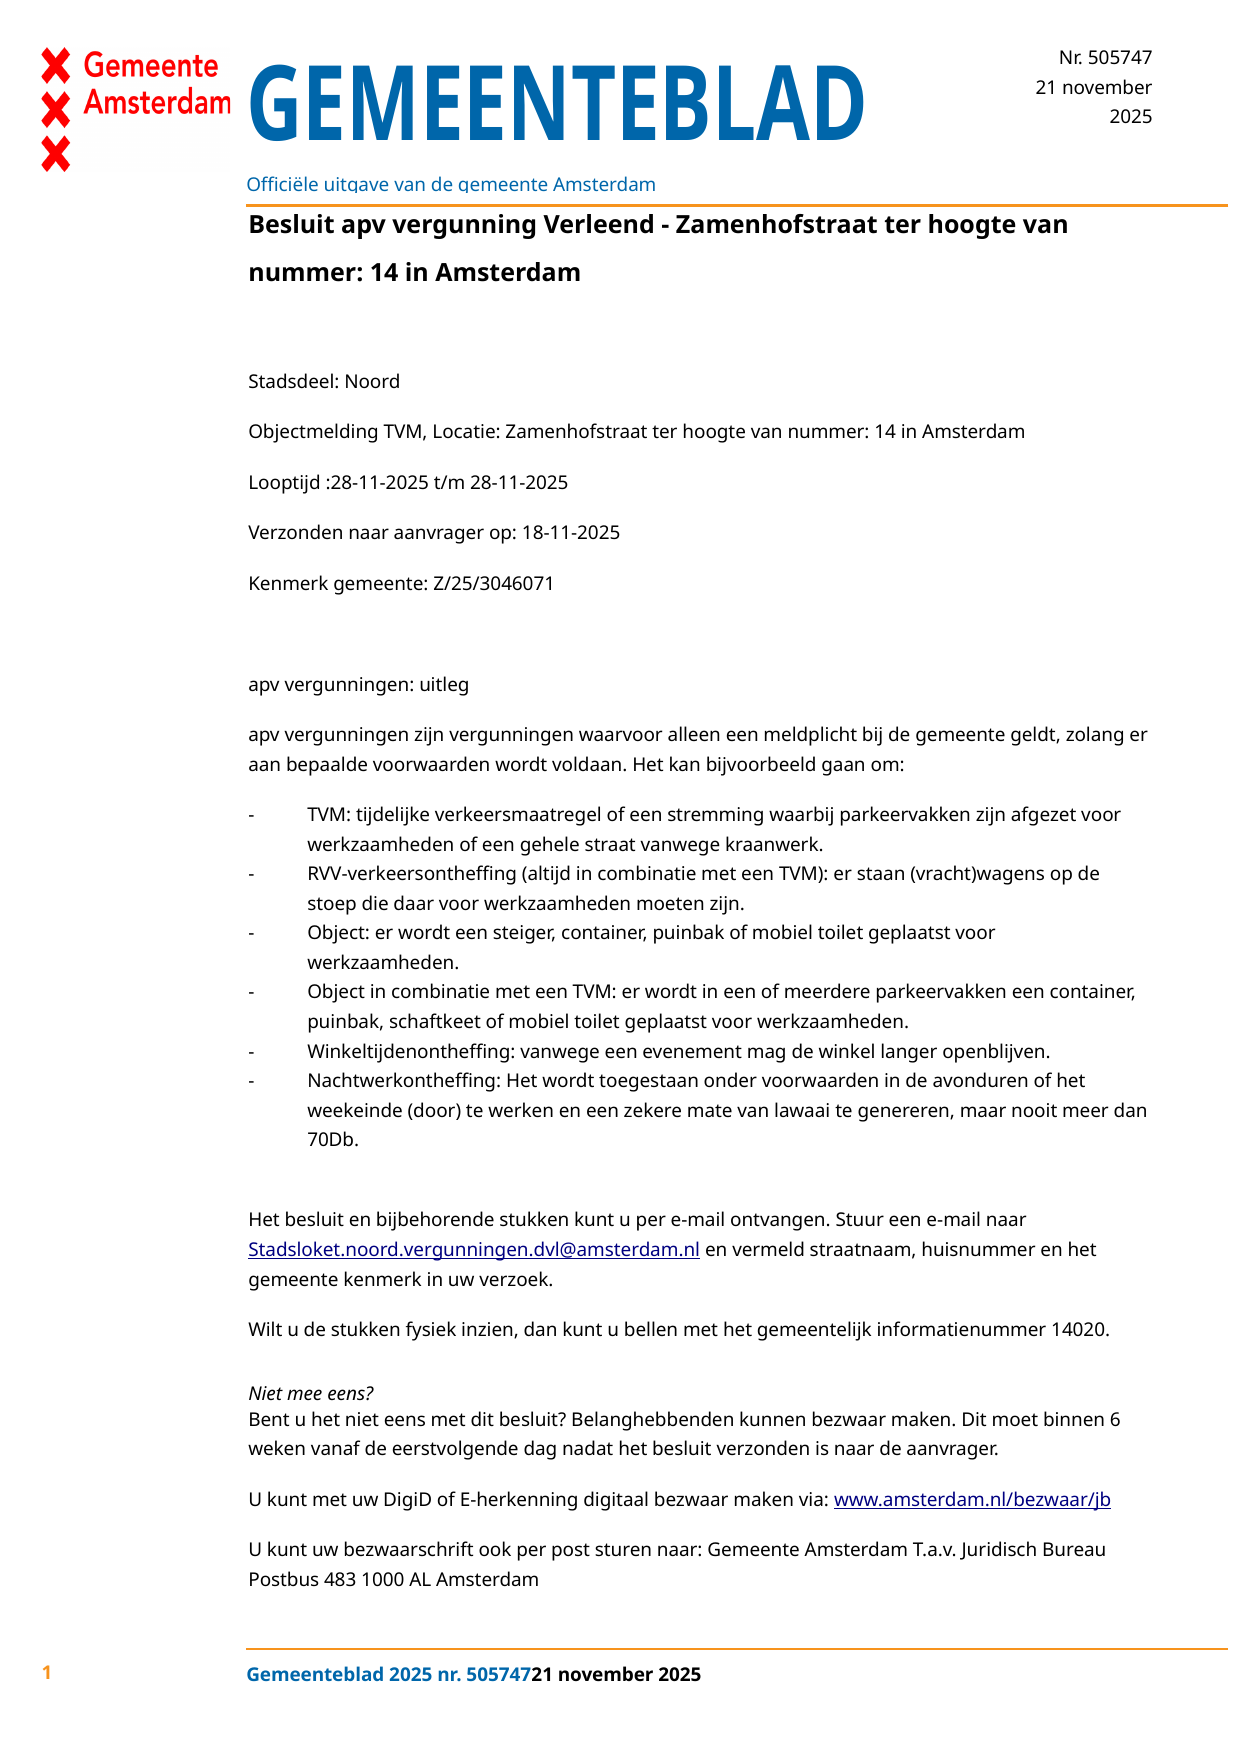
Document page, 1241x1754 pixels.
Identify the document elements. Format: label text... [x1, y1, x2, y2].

list RVV-verkeersontheffing (altijd in combinatie met een TVM): er staan (vracht)wagens op de stoep die daar voor werkzaamheden moeten zijn. [248, 860, 1152, 916]
text Wilt u de stukken fysiek inzien, dan kunt u bellen met het gemeentelijk informatienummer 14020. [248, 1316, 1152, 1342]
text Besluit apv vergunning Verleend - Zamenhofstraat ter hoogte van nummer: 14 in Amsterdam [248, 207, 1152, 288]
text apv vergunningen zijn vergunningen waarvoor alleen een meldplicht bij de gemeente geldt, zolang er aan bepaalde voorwaarden wordt voldaan. Het kan bijvoorbeeld gaan om: [248, 721, 1152, 777]
text Objectmelding TVM, Locatie: Zamenhofstraat ter hoogte van nummer: 14 in Amsterdam [248, 419, 1152, 444]
list TVM: tijdelijke verkeersmaatregel of een stremming waarbij parkeervakken zijn afgezet voor werkzaamheden of een gehele straat vanwege kraanwerk. [248, 801, 1152, 857]
text Verzonden naar aanvrager op: 18-11-2025 [248, 519, 1152, 545]
text Bent u het niet eens met dit besluit? Belanghebbenden kunnen bezwaar maken. Dit moet binnen 6 weken vanaf de eerstvolgende dag nadat het besluit verzonden is naar de aanvrager. [248, 1406, 1152, 1461]
text Stadsdeel: Noord [248, 368, 1152, 394]
list Winkeltijdenontheffing: vanwege een evenement mag de winkel langer openblijven. [248, 1038, 1152, 1064]
picture [41, 47, 231, 172]
list Nachtwerkontheffing: Het wordt toegestaan onder voorwaarden in de avonduren of het weekeinde (door) te werken en een zekere mate van lawaai te genereren, maar nooit meer dan 70Db. [248, 1067, 1152, 1152]
list Object: er wordt een steiger, container, puinbak of mobiel toilet geplaatst voor werkzaamheden. [248, 919, 1152, 975]
text Niet mee eens? [248, 1380, 1152, 1406]
text Looptijd :28-11-2025 t/m 28-11-2025 [248, 469, 1152, 495]
text Het besluit en bijbehorende stukken kunt u per e-mail ontvangen. Stuur een e-mail naar Stadsloket.noord.vergunningen.dvl@amsterdam.nl en vermeld straatnaam, huisnummer en het gemeente kenmerk in uw verzoek. [248, 1207, 1152, 1292]
list Object in combinatie met een TVM: er wordt in een of meerdere parkeervakken een container, puinbak, schaftkeet of mobiel toilet geplaatst voor werkzaamheden. [248, 979, 1152, 1034]
text U kunt met uw DigiD of E-herkenning digitaal bezwaar maken via: www.amsterdam.nl/bezwaar/jb [248, 1486, 1152, 1512]
text U kunt uw bezwaarschrift ook per post sturen naar: Gemeente Amsterdam T.a.v. Juridisch Bureau Postbus 483 1000 AL Amsterdam [248, 1536, 1152, 1592]
text Kenmerk gemeente: Z/25/3046071 [248, 570, 1152, 596]
text apv vergunningen: uitleg [248, 671, 1152, 697]
